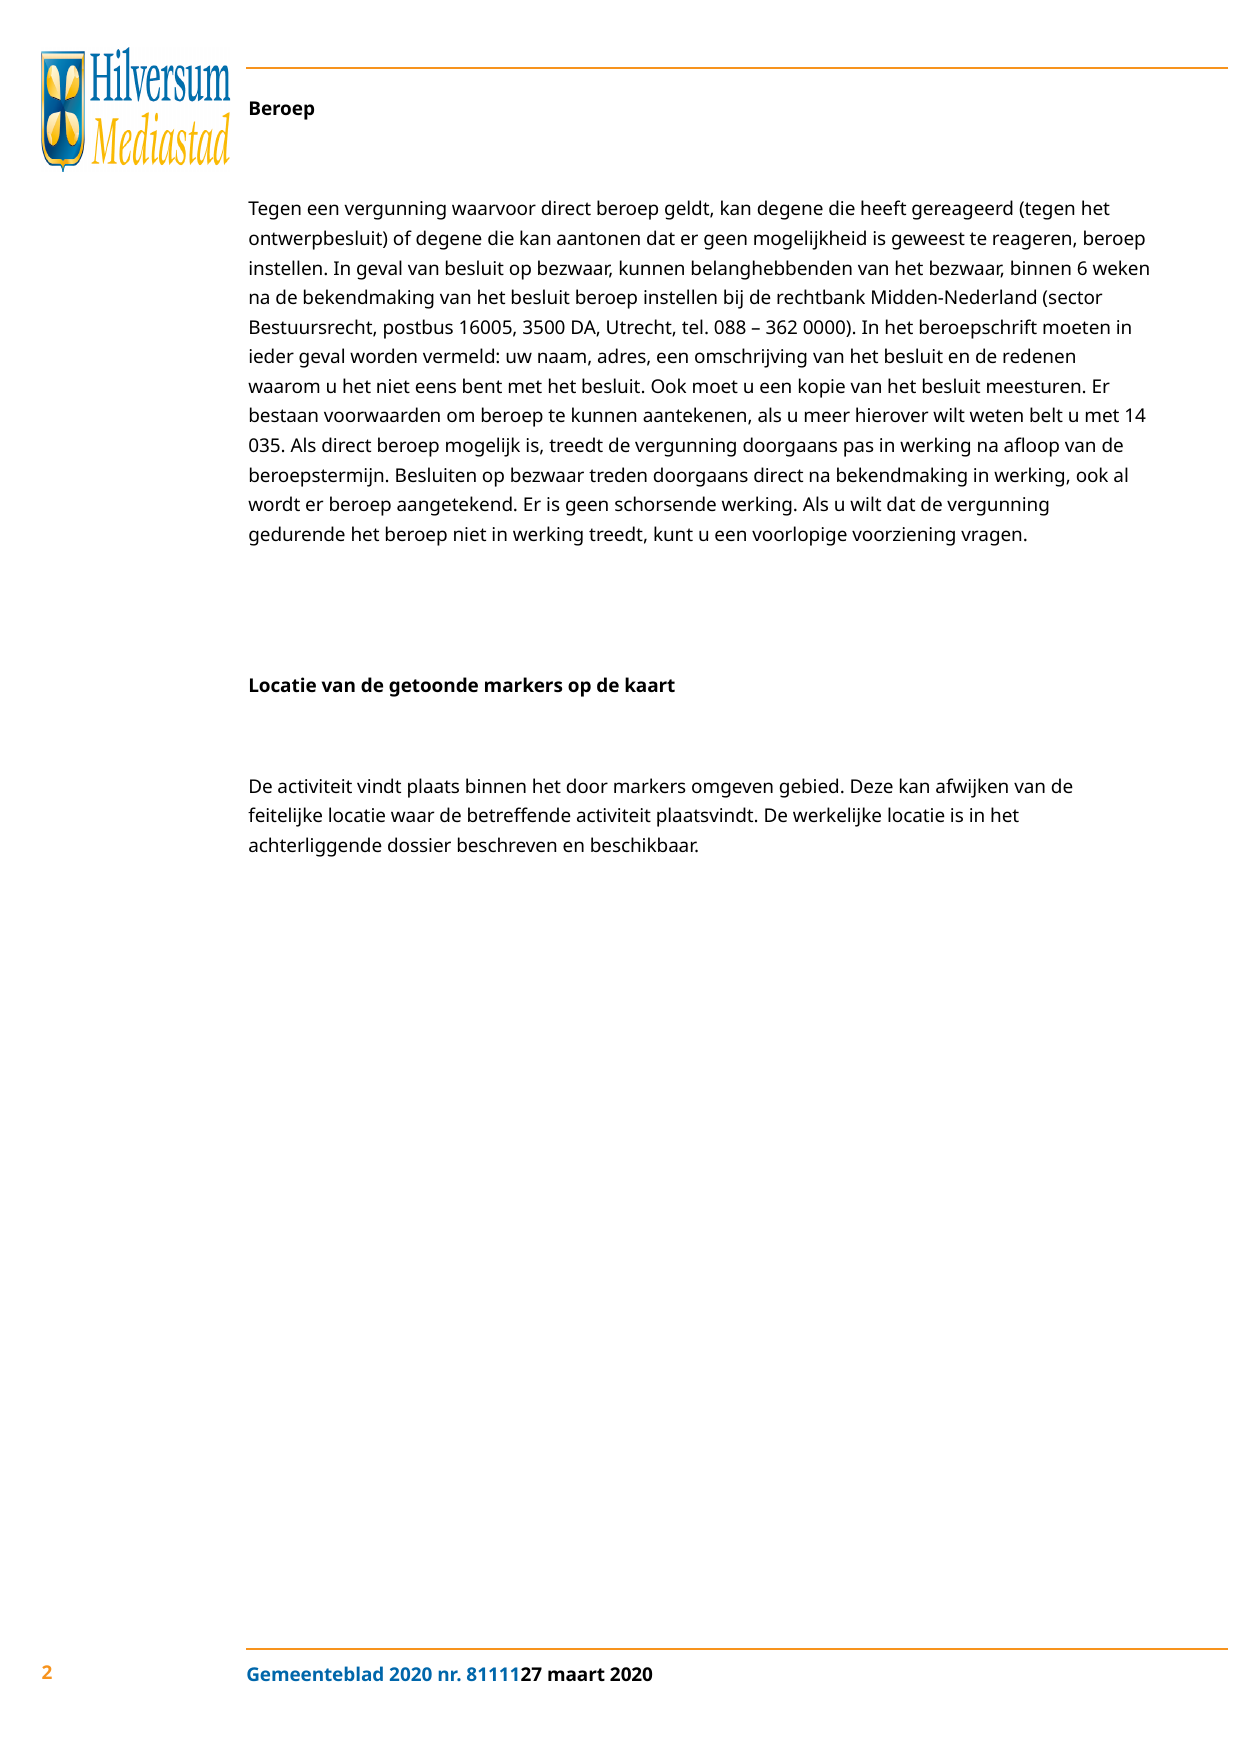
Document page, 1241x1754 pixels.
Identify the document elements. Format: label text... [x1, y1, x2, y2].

picture [41, 47, 231, 172]
text Locatie van de getoonde markers op de kaart [248, 672, 1152, 698]
text Tegen een vergunning waarvoor direct beroep geldt, kan degene die heeft gereageerd (tegen het ontwerpbesluit) of degene die kan aantonen dat er geen mogelijkheid is geweest te reageren, beroep instellen. In geval van besluit op bezwaar, kunnen belanghebbenden van het bezwaar, binnen 6 weken na de bekendmaking van het besluit beroep instellen bij de rechtbank Midden-Nederland (sector Bestuursrecht, postbus 16005, 3500 DA, Utrecht, tel. 088 – 362 0000). In het beroepschrift moeten in ieder geval worden vermeld: uw naam, adres, een omschrijving van het besluit en de redenen waarom u het niet eens bent met het besluit. Ook moet u een kopie van het besluit meesturen. Er bestaan voorwaarden om beroep te kunnen aantekenen, als u meer hierover wilt weten belt u met 14 035. Als direct beroep mogelijk is, treedt de vergunning doorgaans pas in werking na afloop van de beroepstermijn. Besluiten op bezwaar treden doorgaans direct na bekendmaking in werking, ook al wordt er beroep aangetekend. Er is geen schorsende werking. Als u wilt dat de vergunning gedurende het beroep niet in werking treedt, kunt u een voorlopige voorziening vragen. [248, 196, 1152, 547]
text De activiteit vindt plaats binnen het door markers omgeven gebied. Deze kan afwijken van de feitelijke locatie waar de betreffende activiteit plaatsvindt. De werkelijke locatie is in het achterliggende dossier beschreven en beschikbaar. [248, 773, 1152, 858]
text Beroep [248, 95, 1152, 121]
